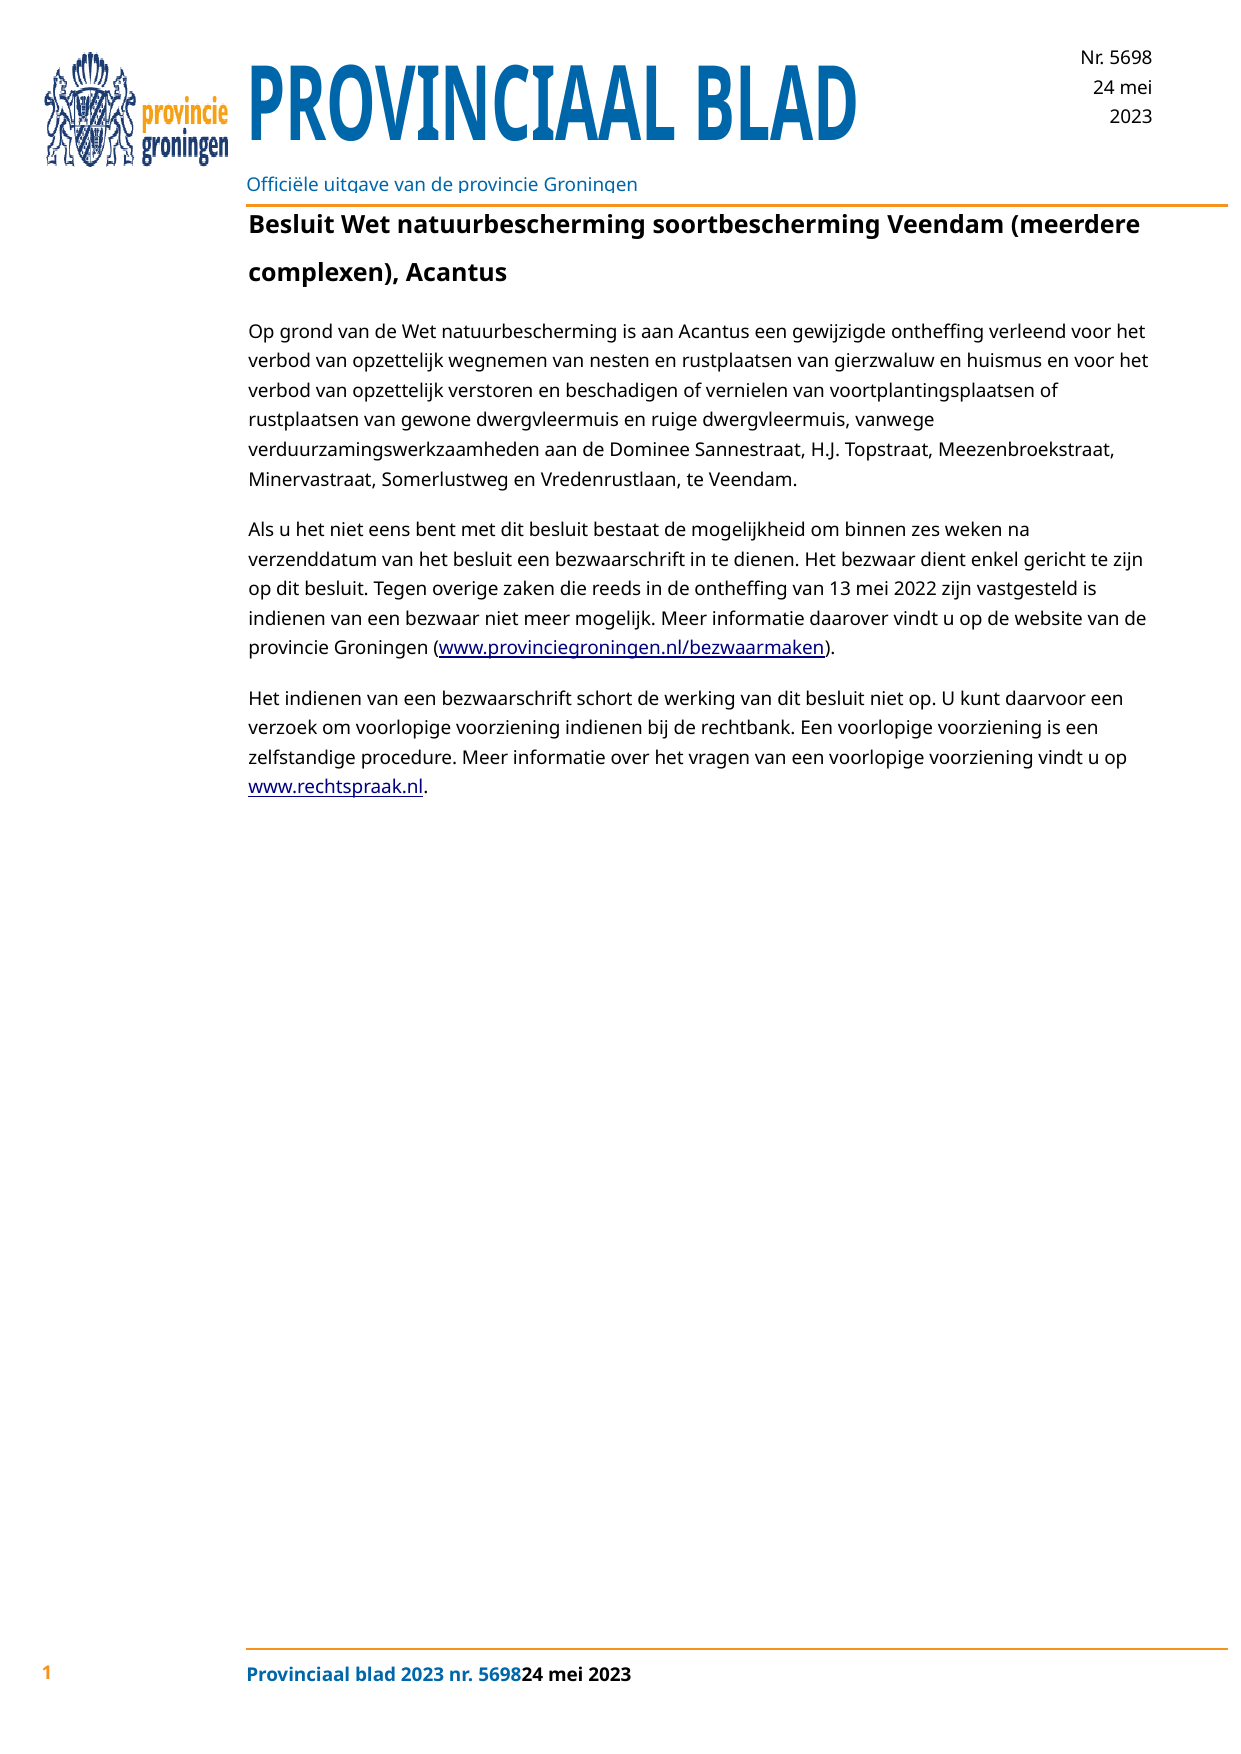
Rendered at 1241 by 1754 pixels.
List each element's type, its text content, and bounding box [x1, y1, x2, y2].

text Besluit Wet natuurbescherming soortbescherming Veendam (meerdere complexen), Acantus [248, 207, 1152, 288]
picture [41, 47, 231, 172]
text Het indienen van een bezwaarschrift schort de werking van dit besluit niet op. U kunt daarvoor een verzoek om voorlopige voorziening indienen bij de rechtbank. Een voorlopige voorziening is een zelfstandige procedure. Meer informatie over het vragen van een voorlopige voorziening vindt u op www.rechtspraak.nl. [248, 685, 1152, 799]
text Op grond van de Wet natuurbescherming is aan Acantus een gewijzigde ontheffing verleend voor het verbod van opzettelijk wegnemen van nesten en rustplaatsen van gierzwaluw en huismus en voor het verbod van opzettelijk verstoren en beschadigen of vernielen van voortplantingsplaatsen of rustplaatsen van gewone dwergvleermuis en ruige dwergvleermuis, vanwege verduurzamingswerkzaamheden aan de Dominee Sannestraat, H.J. Topstraat, Meezenbroekstraat, Minervastraat, Somerlustweg en Vredenrustlaan, te Veendam. [248, 318, 1152, 492]
text Als u het niet eens bent met dit besluit bestaat de mogelijkheid om binnen zes weken na verzenddatum van het besluit een bezwaarschrift in te dienen. Het bezwaar dient enkel gericht te zijn op dit besluit. Tegen overige zaken die reeds in de ontheffing van 13 mei 2022 zijn vastgesteld is indienen van een bezwaar niet meer mogelijk. Meer informatie daarover vindt u op de website van de provincie Groningen (www.provinciegroningen.nl/bezwaarmaken). [248, 516, 1152, 660]
